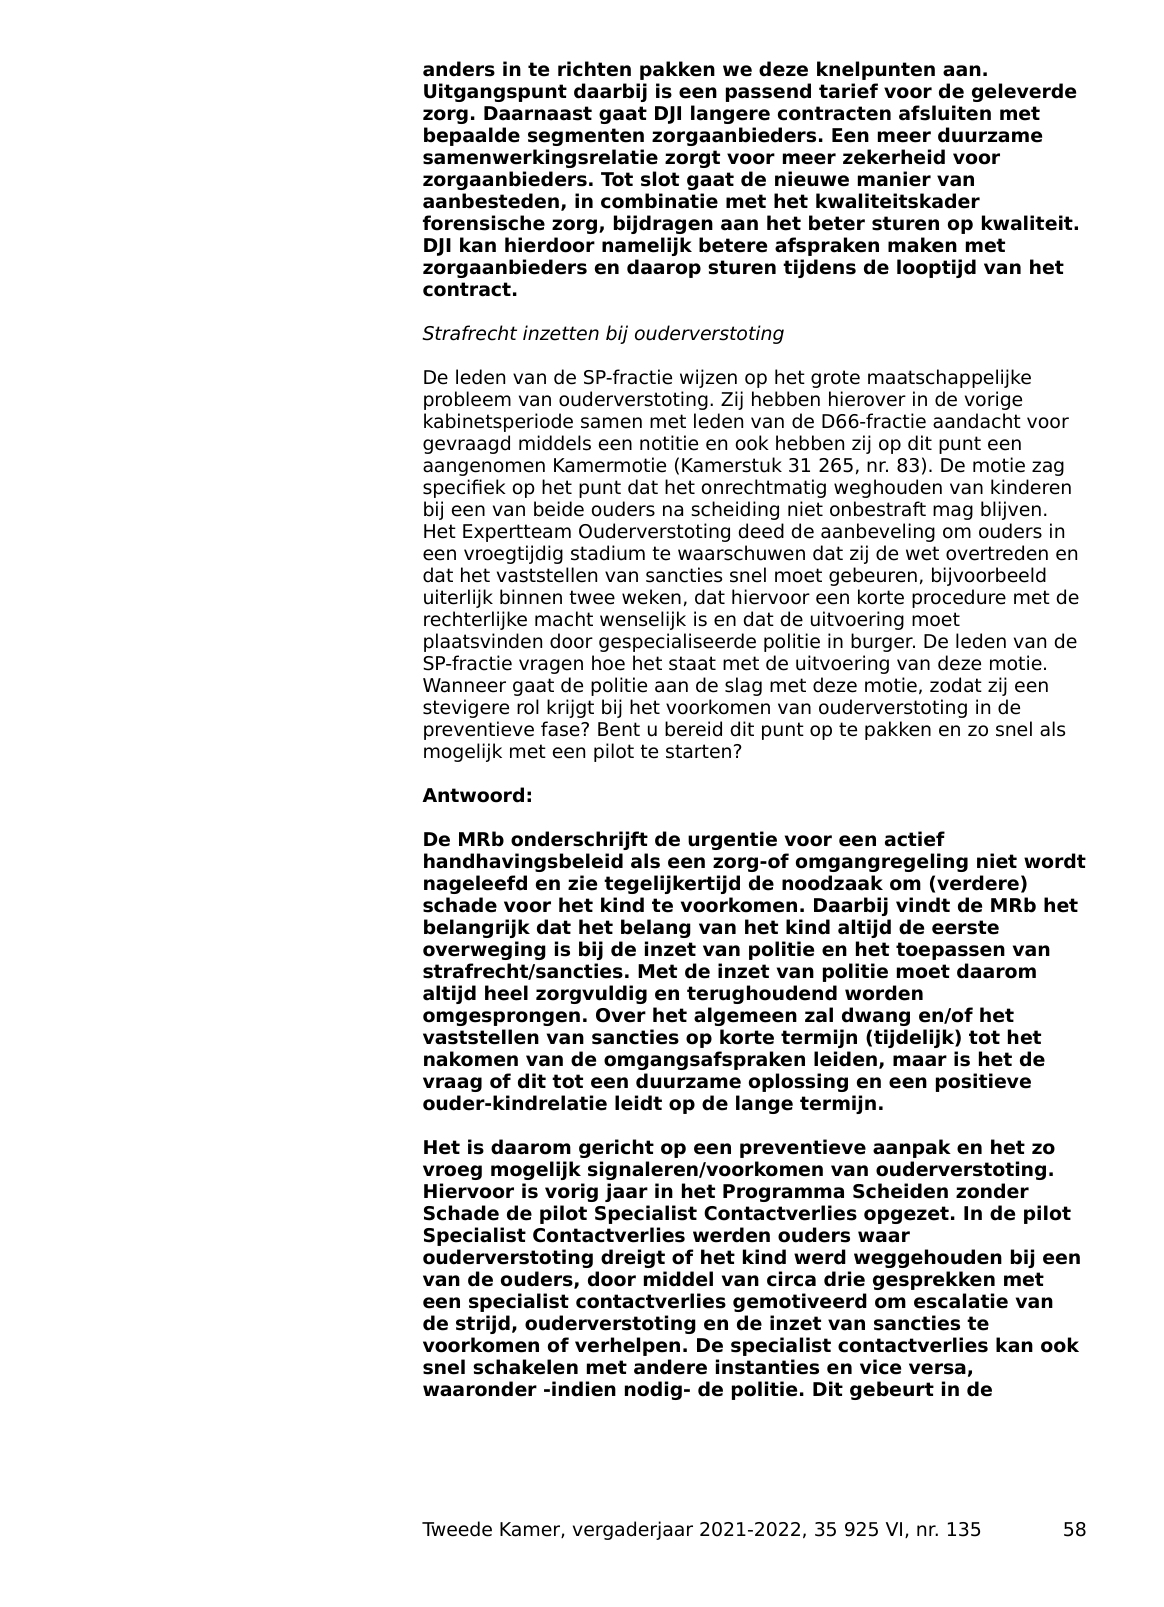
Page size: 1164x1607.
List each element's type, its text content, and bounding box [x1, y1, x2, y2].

text De leden van de SP-fractie wijzen op het grote maatschappelijke probleem van ouderverstoting. Zij hebben hierover in de vorige kabinetsperiode samen met leden van de D66-fractie aandacht voor gevraagd middels een notitie en ook hebben zij op dit punt een aangenomen Kamermotie (Kamerstuk 31 265, nr. 83). De motie zag specifiek op het punt dat het onrechtmatig weghouden van kinderen bij een van beide ouders na scheiding niet onbestraft mag blijven. Het Expertteam Ouderverstoting deed de aanbeveling om ouders in een vroegtijdig stadium te waarschuwen dat zij de wet overtreden en dat het vaststellen van sancties snel moet gebeuren, bijvoorbeeld uiterlijk binnen twee weken, dat hiervoor een korte procedure met de rechterlijke macht wenselijk is en dat de uitvoering moet plaatsvinden door gespecialiseerde politie in burger. De leden van de SP-fractie vragen hoe het staat met de uitvoering van deze motie. Wanneer gaat de politie aan de slag met deze motie, zodat zij een stevigere rol krijgt bij het voorkomen van ouderverstoting in de preventieve fase? Bent u bereid dit punt op te pakken en zo snel als mogelijk met een pilot te starten? [422, 367, 1087, 763]
text Het is daarom gericht op een preventieve aanpak en het zo vroeg mogelijk signaleren/voorkomen van ouderverstoting. Hiervoor is vorig jaar in het Programma Scheiden zonder Schade de pilot Specialist Contactverlies opgezet. In de pilot Specialist Contactverlies werden ouders waar ouderverstoting dreigt of het kind werd weggehouden bij een van de ouders, door middel van circa drie gesprekken met een specialist contactverlies gemotiveerd om escalatie van de strijd, ouderverstoting en de inzet van sancties te voorkomen of verhelpen. De specialist contactverlies kan ook snel schakelen met andere instanties en vice versa, waaronder -indien nodig- de politie. Dit gebeurt in de [422, 1137, 1087, 1401]
subtitle Antwoord: [422, 785, 1087, 807]
text De MRb onderschrijft de urgentie voor een actief handhavingsbeleid als een zorg-of omgangregeling niet wordt nageleefd en zie tegelijkertijd de noodzaak om (verdere) schade voor het kind te voorkomen. Daarbij vindt de MRb het belangrijk dat het belang van het kind altijd de eerste overweging is bij de inzet van politie en het toepassen van strafrecht/sancties. Met de inzet van politie moet daarom altijd heel zorgvuldig en terughoudend worden omgesprongen. Over het algemeen zal dwang en/of het vaststellen van sancties op korte termijn (tijdelijk) tot het nakomen van de omgangsafspraken leiden, maar is het de vraag of dit tot een duurzame oplossing en een positieve ouder-kindrelatie leidt op de lange termijn. [422, 829, 1087, 1115]
subtitle Strafrecht inzetten bij ouderverstoting [422, 323, 1087, 345]
text anders in te richten pakken we deze knelpunten aan. Uitgangspunt daarbij is een passend tarief voor de geleverde zorg. Daarnaast gaat DJI langere contracten afsluiten met bepaalde segmenten zorgaanbieders. Een meer duurzame samenwerkingsrelatie zorgt voor meer zekerheid voor zorgaanbieders. Tot slot gaat de nieuwe manier van aanbesteden, in combinatie met het kwaliteitskader forensische zorg, bijdragen aan het beter sturen op kwaliteit. DJI kan hierdoor namelijk betere afspraken maken met zorgaanbieders en daarop sturen tijdens de looptijd van het contract. [422, 59, 1087, 301]
